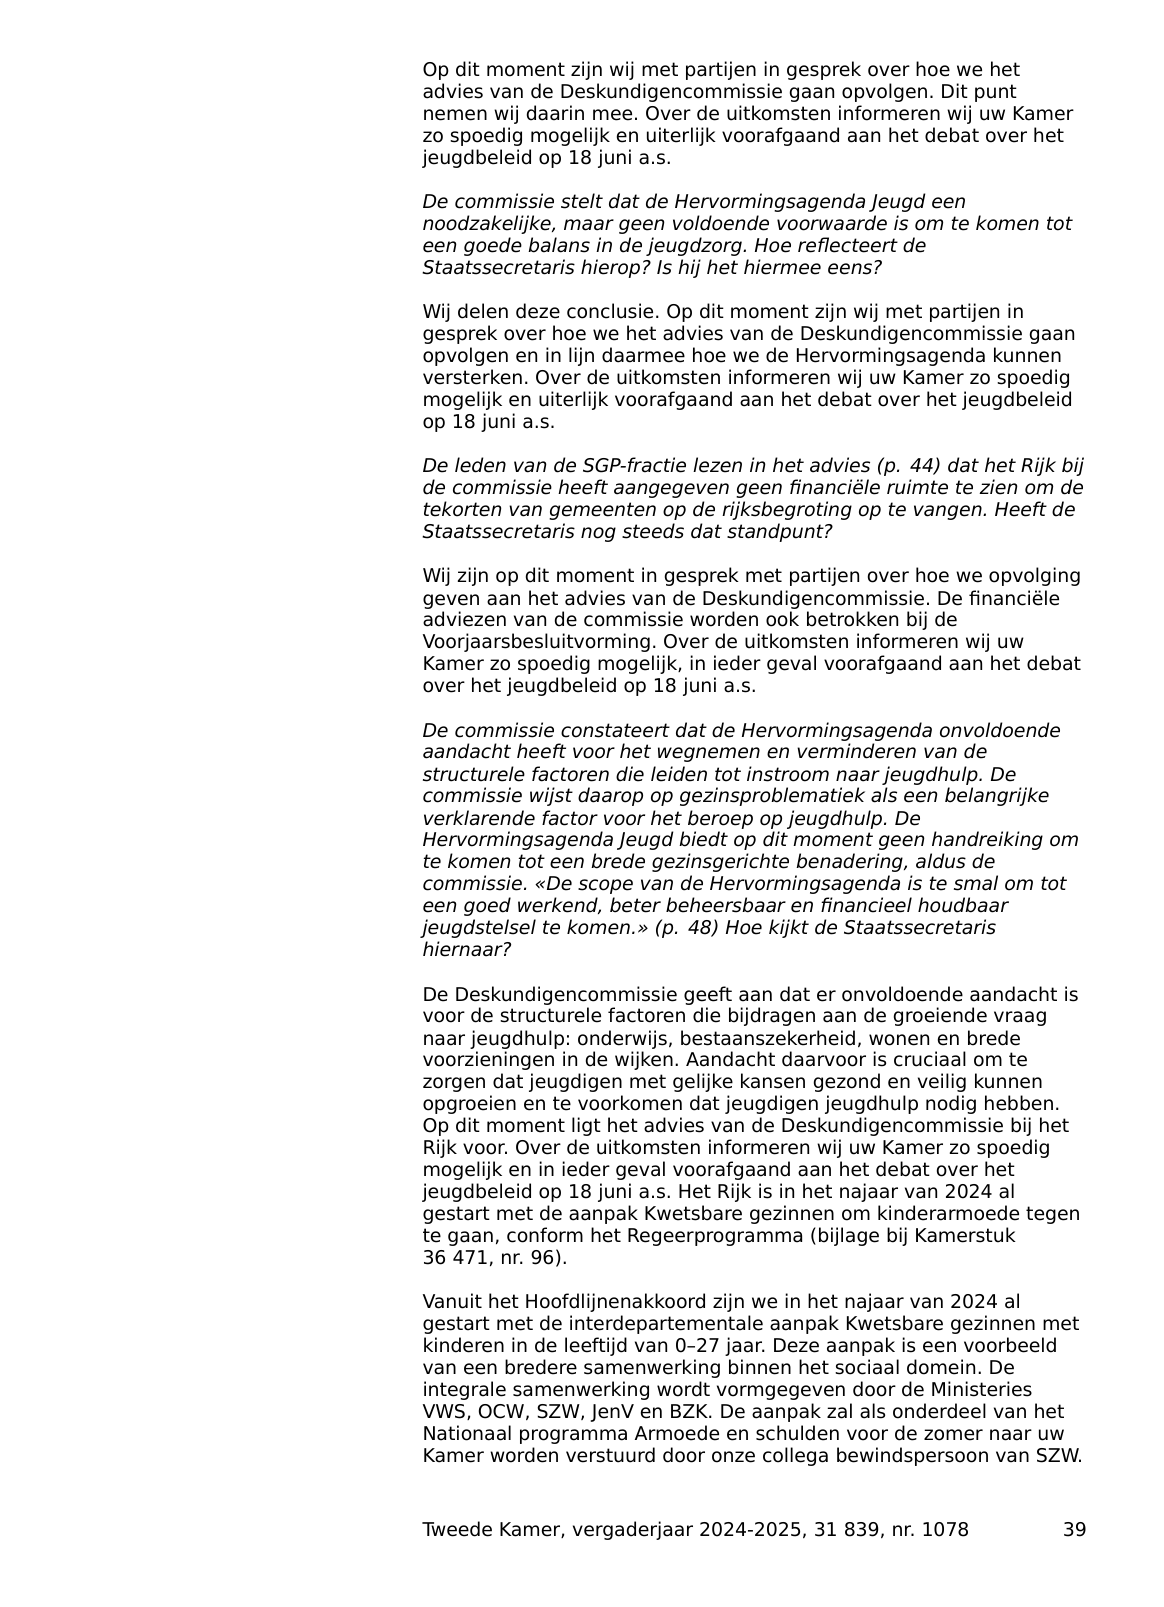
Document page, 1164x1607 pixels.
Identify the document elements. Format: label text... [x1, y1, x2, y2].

text De leden van de SGP-fractie lezen in het advies (p. 44) dat het Rijk bij de commissie heeft aangegeven geen financiële ruimte te zien om de tekorten van gemeenten op de rijksbegroting op te vangen. Heeft de Staatssecretaris nog steeds dat standpunt? [422, 455, 1087, 543]
text Vanuit het Hoofdlijnenakkoord zijn we in het najaar van 2024 al gestart met de interdepartementale aanpak Kwetsbare gezinnen met kinderen in de leeftijd van 0–27 jaar. Deze aanpak is een voorbeeld van een bredere samenwerking binnen het sociaal domein. De integrale samenwerking wordt vormgegeven door de Ministeries VWS, OCW, SZW, JenV en BZK. De aanpak zal als onderdeel van het Nationaal programma Armoede en schulden voor de zomer naar uw Kamer worden verstuurd door onze collega bewindspersoon van SZW. [422, 1291, 1087, 1467]
text Wij delen deze conclusie. Op dit moment zijn wij met partijen in gesprek over hoe we het advies van de Deskundigencommissie gaan opvolgen en in lijn daarmee hoe we de Hervormingsagenda kunnen versterken. Over de uitkomsten informeren wij uw Kamer zo spoedig mogelijk en uiterlijk voorafgaand aan het debat over het jeugdbeleid op 18 juni a.s. [422, 301, 1087, 433]
text De commissie stelt dat de Hervormingsagenda Jeugd een noodzakelijke, maar geen voldoende voorwaarde is om te komen tot een goede balans in de jeugdzorg. Hoe reflecteert de Staatssecretaris hierop? Is hij het hiermee eens? [422, 191, 1087, 279]
text Op dit moment zijn wij met partijen in gesprek over hoe we het advies van de Deskundigencommissie gaan opvolgen. Dit punt nemen wij daarin mee. Over de uitkomsten informeren wij uw Kamer zo spoedig mogelijk en uiterlijk voorafgaand aan het debat over het jeugdbeleid op 18 juni a.s. [422, 59, 1087, 169]
text De Deskundigencommissie geeft aan dat er onvoldoende aandacht is voor de structurele factoren die bijdragen aan de groeiende vraag naar jeugdhulp: onderwijs, bestaanszekerheid, wonen en brede voorzieningen in de wijken. Aandacht daarvoor is cruciaal om te zorgen dat jeugdigen met gelijke kansen gezond en veilig kunnen opgroeien en te voorkomen dat jeugdigen jeugdhulp nodig hebben. Op dit moment ligt het advies van de Deskundigencommissie bij het Rijk voor. Over de uitkomsten informeren wij uw Kamer zo spoedig mogelijk en in ieder geval voorafgaand aan het debat over het jeugdbeleid op 18 juni a.s. Het Rijk is in het najaar van 2024 al gestart met de aanpak Kwetsbare gezinnen om kinderarmoede tegen te gaan, conform het Regeerprogramma (bijlage bij Kamerstuk 36 471, nr. 96). [422, 983, 1087, 1269]
text De commissie constateert dat de Hervormingsagenda onvoldoende aandacht heeft voor het wegnemen en verminderen van de structurele factoren die leiden tot instroom naar jeugdhulp. De commissie wijst daarop op gezinsproblematiek als een belangrijke verklarende factor voor het beroep op jeugdhulp. De Hervormingsagenda Jeugd biedt op dit moment geen handreiking om te komen tot een brede gezinsgerichte benadering, aldus de commissie. «De scope van de Hervormingsagenda is te smal om tot een goed werkend, beter beheersbaar en financieel houdbaar jeugdstelsel te komen.» (p. 48) Hoe kijkt de Staatssecretaris hiernaar? [422, 719, 1087, 961]
text Wij zijn op dit moment in gesprek met partijen over hoe we opvolging geven aan het advies van de Deskundigencommissie. De financiële adviezen van de commissie worden ook betrokken bij de Voorjaarsbesluitvorming. Over de uitkomsten informeren wij uw Kamer zo spoedig mogelijk, in ieder geval voorafgaand aan het debat over het jeugdbeleid op 18 juni a.s. [422, 565, 1087, 697]
